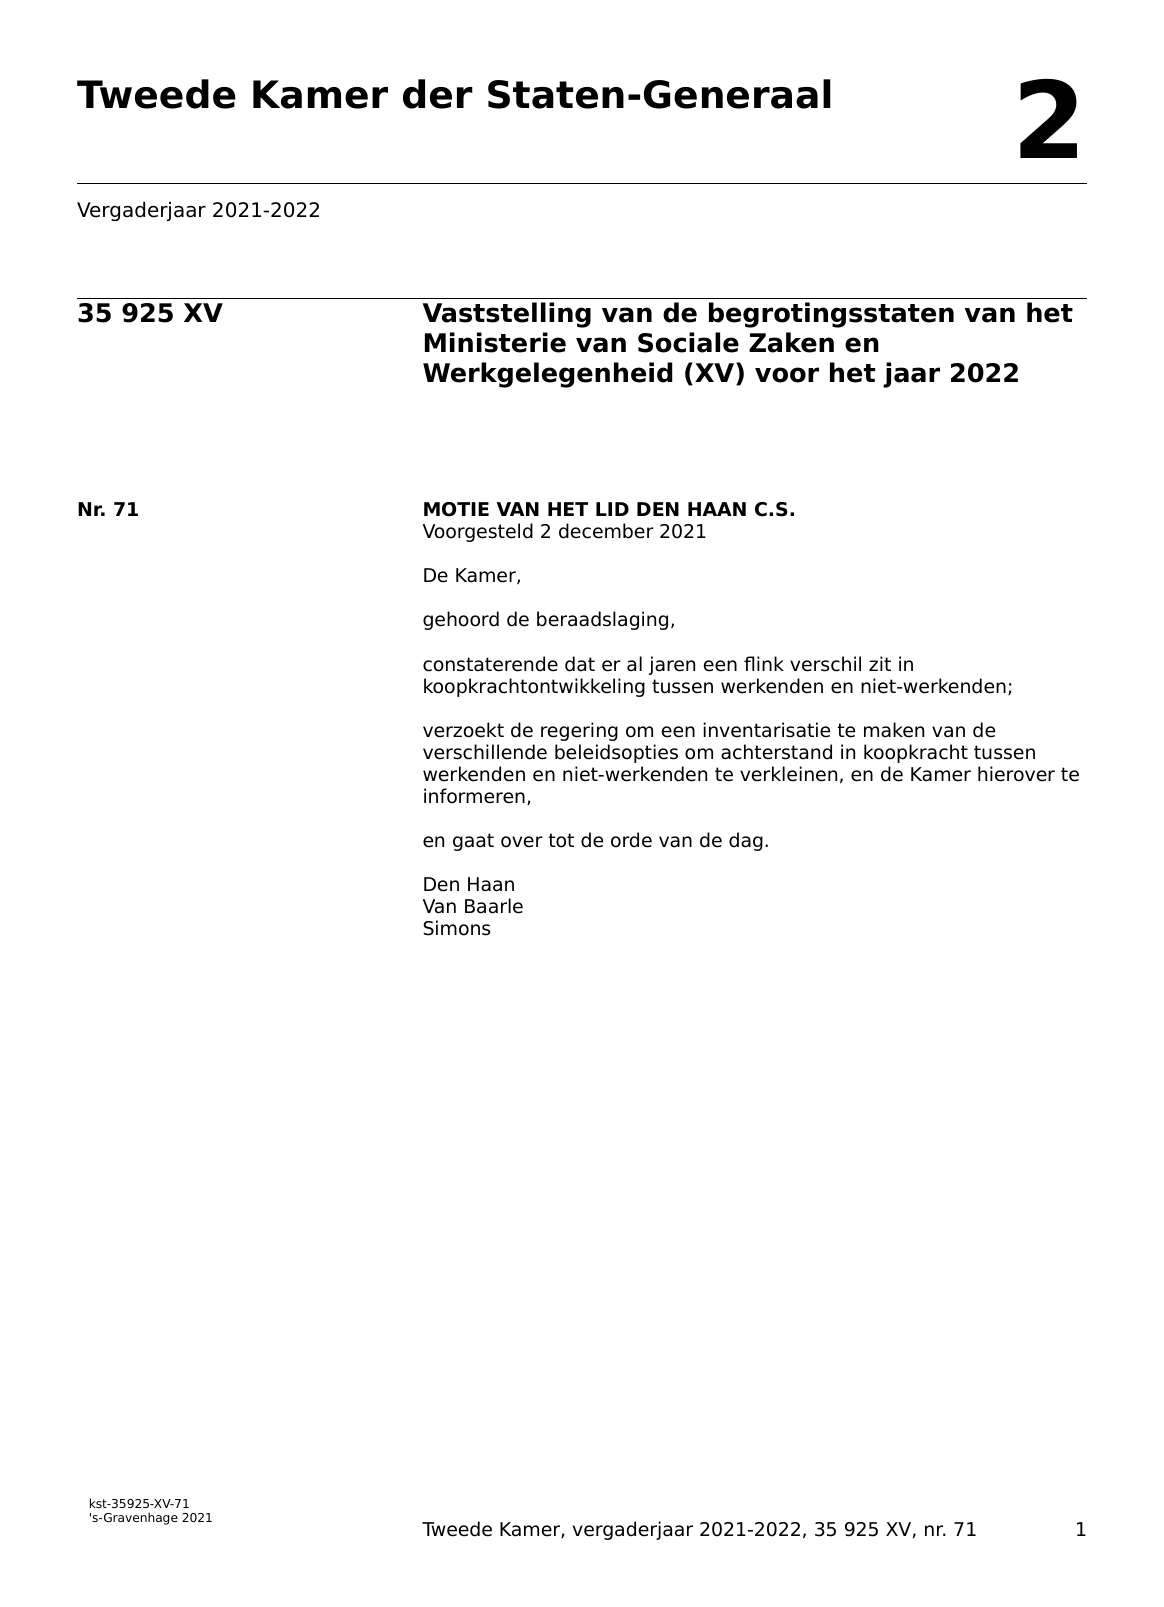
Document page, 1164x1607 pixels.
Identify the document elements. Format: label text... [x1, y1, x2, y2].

table_header 2 [886, 59, 1087, 183]
table_header Tweede Kamer der Staten-Generaal [77, 59, 886, 183]
text 's-Gravenhage 2021 [88, 1511, 323, 1525]
text verzoekt de regering om een inventarisatie te maken van de verschillende beleidsopties om achterstand in koopkracht tussen werkenden en niet-werkenden te verkleinen, en de Kamer hierover te informeren, [422, 720, 1087, 808]
text Simons [422, 918, 1087, 940]
table_cell Vergaderjaar 2021-2022 [77, 184, 1087, 298]
text en gaat over tot de orde van de dag. [422, 830, 1087, 852]
text De Kamer, [422, 565, 1087, 587]
text constaterende dat er al jaren een flink verschil zit in koopkrachtontwikkeling tussen werkenden en niet-werkenden; [422, 653, 1087, 697]
subtitle Nr. 71 MOTIE VAN HET LID DEN HAAN C.S. [77, 499, 1087, 521]
text kst-35925-XV-71 [88, 1497, 323, 1511]
text Voorgesteld 2 december 2021 [422, 521, 1087, 543]
subtitle 35 925 XV Vaststelling van de begrotingsstaten van het Ministerie van Sociale Zaken en Werkgelegenheid (XV) voor het jaar 2022 [77, 299, 1087, 388]
text Den Haan [422, 874, 1087, 896]
text gehoord de beraadslaging, [422, 609, 1087, 631]
text Van Baarle [422, 896, 1087, 918]
